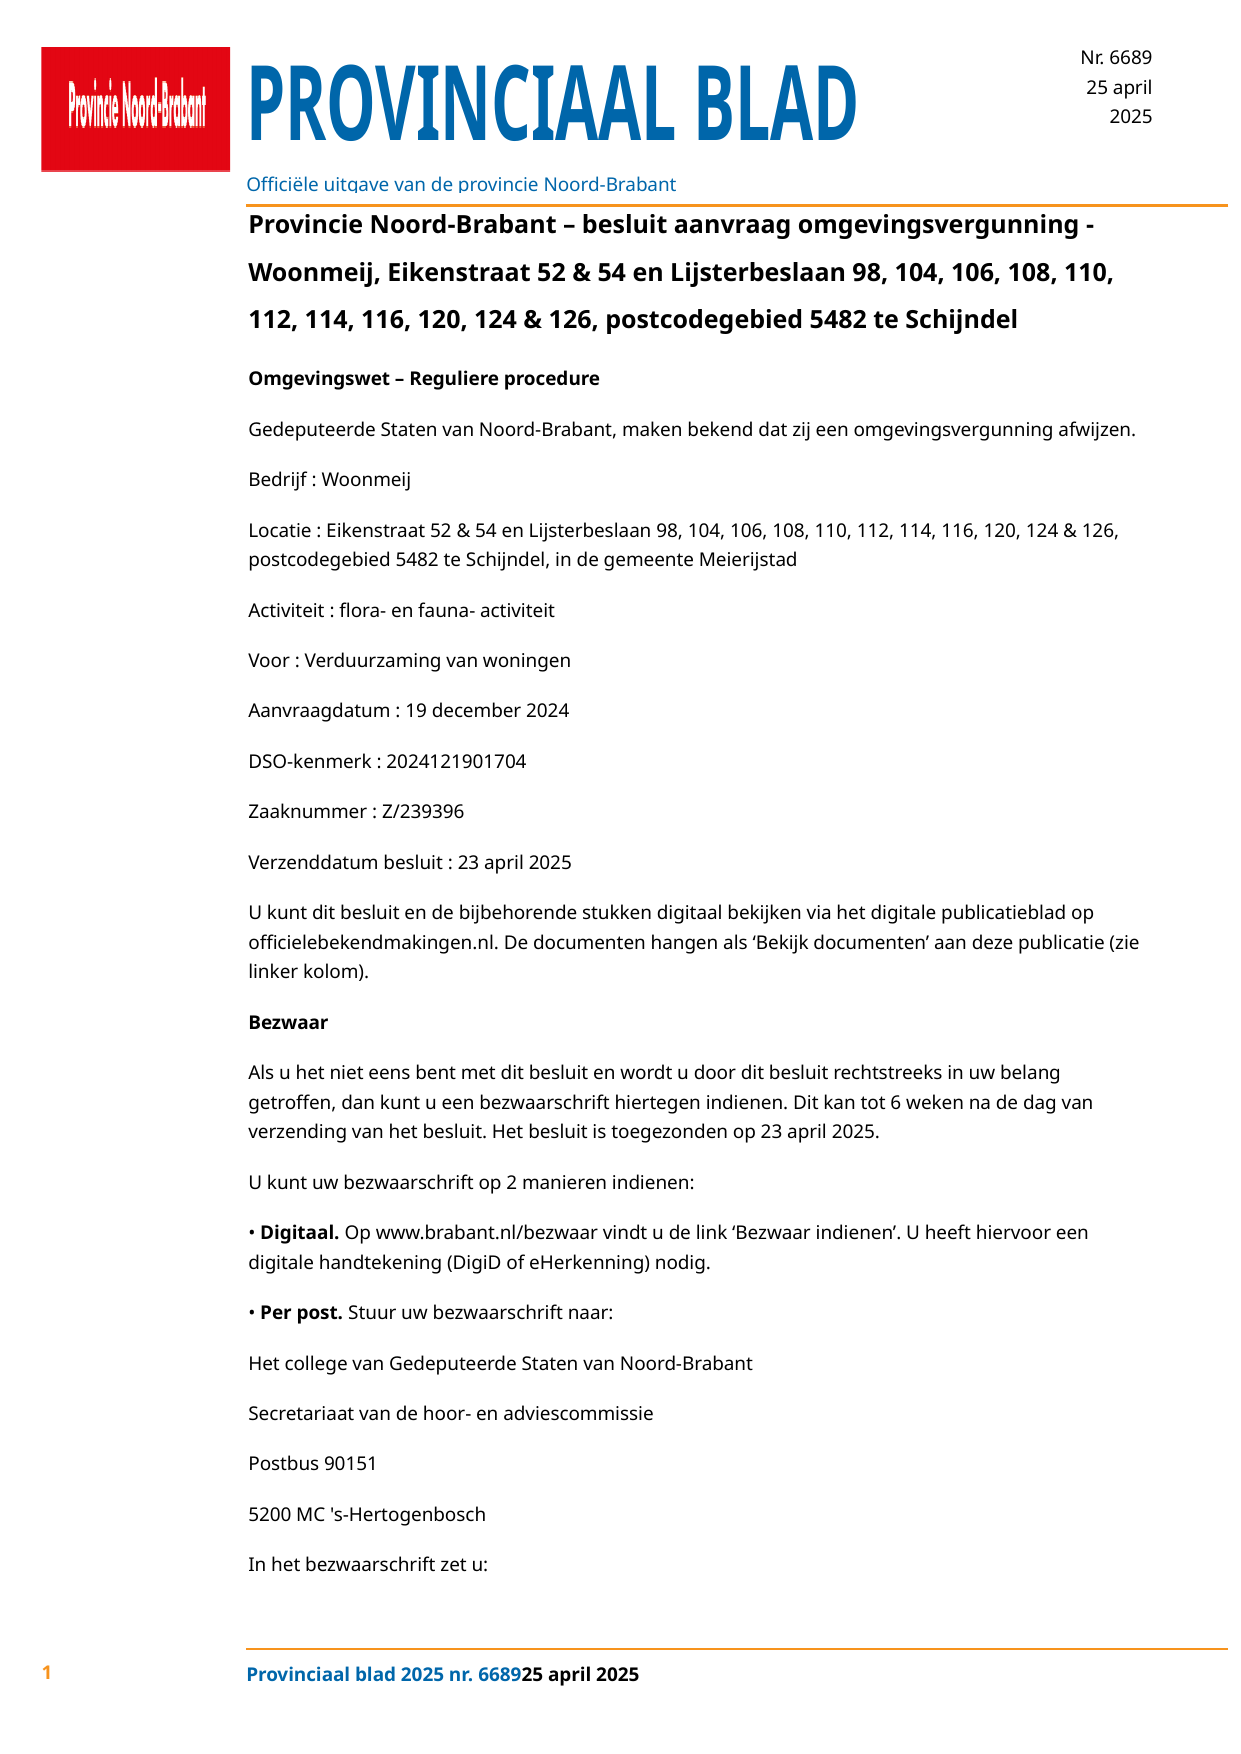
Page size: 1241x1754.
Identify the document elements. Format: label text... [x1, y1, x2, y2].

text DSO-kenmerk : 2024121901704 [248, 748, 1152, 774]
text Het college van Gedeputeerde Staten van Noord-Brabant [248, 1350, 1152, 1375]
text Bedrijf : Woonmeij [248, 466, 1152, 492]
text Gedeputeerde Staten van Noord-Brabant, maken bekend dat zij een omgevingsvergunning afwijzen. [248, 416, 1152, 442]
text Bezwaar [248, 1009, 1152, 1034]
text Locatie : Eikenstraat 52 & 54 en Lijsterbeslaan 98, 104, 106, 108, 110, 112, 114, 116, 120, 124 & 126, postcodegebied 5482 te Schijndel, in de gemeente Meierijstad [248, 517, 1152, 572]
text U kunt uw bezwaarschrift op 2 manieren indienen: [248, 1169, 1152, 1194]
text In het bezwaarschrift zet u: [248, 1551, 1152, 1577]
text 5200 MC 's‑Hertogenbosch [248, 1501, 1152, 1527]
text Als u het niet eens bent met dit besluit en wordt u door dit besluit rechtstreeks in uw belang getroffen, dan kunt u een bezwaarschrift hiertegen indienen. Dit kan tot 6 weken na de dag van verzending van het besluit. Het besluit is toegezonden op 23 april 2025. [248, 1059, 1152, 1144]
text Omgevingswet – Reguliere procedure [248, 366, 1152, 391]
text Aanvraagdatum : 19 december 2024 [248, 698, 1152, 723]
text Verzenddatum besluit : 23 april 2025 [248, 849, 1152, 874]
text Postbus 90151 [248, 1451, 1152, 1476]
text Provincie Noord-Brabant – besluit aanvraag omgevingsvergunning - Woonmeij, Eikenstraat 52 & 54 en Lijsterbeslaan 98, 104, 106, 108, 110, 112, 114, 116, 120, 124 & 126, postcodegebied 5482 te Schijndel [248, 207, 1152, 336]
text Secretariaat van de hoor- en adviescommissie [248, 1400, 1152, 1426]
text • Per post. Stuur uw bezwaarschrift naar: [248, 1299, 1152, 1325]
text Zaaknummer : Z/239396 [248, 798, 1152, 824]
text • Digitaal. Op www.brabant.nl/bezwaar vindt u de link ‘Bezwaar indienen’. U heeft hiervoor een digitale handtekening (DigiD of eHerkenning) nodig. [248, 1219, 1152, 1274]
text Voor : Verduurzaming van woningen [248, 647, 1152, 673]
text U kunt dit besluit en de bijbehorende stukken digitaal bekijken via het digitale publicatieblad op officielebekendmakingen.nl. De documenten hangen als ‘Bekijk documenten’ aan deze publicatie (zie linker kolom). [248, 899, 1152, 984]
text Activiteit : flora- en fauna- activiteit [248, 597, 1152, 622]
picture [41, 47, 231, 172]
